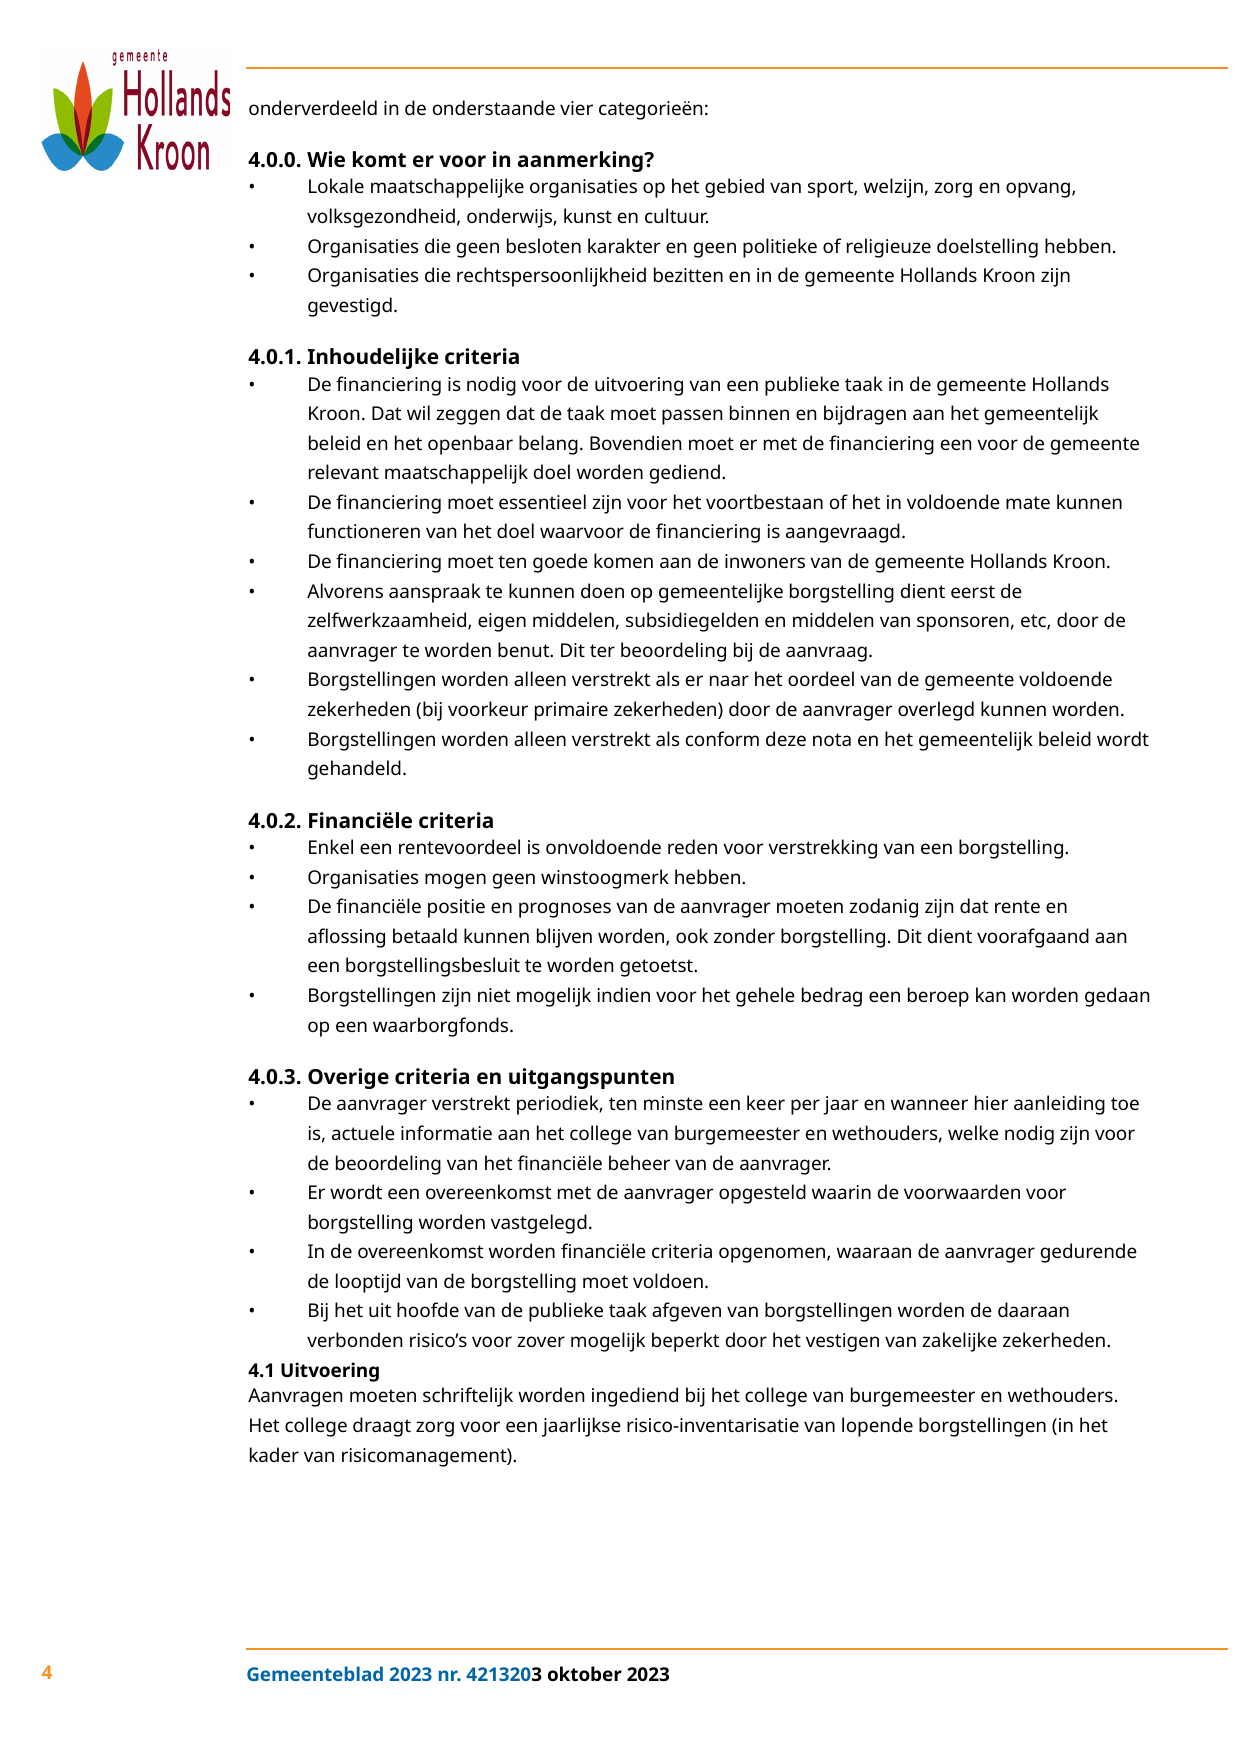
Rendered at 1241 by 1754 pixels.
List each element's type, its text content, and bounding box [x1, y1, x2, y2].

text Aanvragen moeten schriftelijk worden ingediend bij het college van burgemeester en wethouders. [248, 1383, 1152, 1408]
text 4.0.2. Financiële criteria [248, 806, 1152, 834]
list In de overeenkomst worden financiële criteria opgenomen, waaraan de aanvrager gedurende de looptijd van de borgstelling moet voldoen. [248, 1238, 1152, 1294]
list Organisaties die rechtspersoonlijkheid bezitten en in de gemeente Hollands Kroon zijn gevestigd. [248, 262, 1152, 318]
list Borgstellingen worden alleen verstrekt als er naar het oordeel van de gemeente voldoende zekerheden (bij voorkeur primaire zekerheden) door de aanvrager overlegd kunnen worden. [248, 667, 1152, 722]
list Alvorens aanspraak te kunnen doen op gemeentelijke borgstelling dient eerst de zelfwerkzaamheid, eigen middelen, subsidiegelden en middelen van sponsoren, etc, door de aanvrager te worden benut. Dit ter beoordeling bij de aanvraag. [248, 578, 1152, 663]
list Borgstellingen worden alleen verstrekt als conform deze nota en het gemeentelijk beleid wordt gehandeld. [248, 726, 1152, 781]
list De financiering moet ten goede komen aan de inwoners van de gemeente Hollands Kroon. [248, 548, 1152, 574]
text 4.0.3. Overige criteria en uitgangspunten [248, 1062, 1152, 1091]
list De financiering moet essentieel zijn voor het voortbestaan of het in voldoende mate kunnen functioneren van het doel waarvoor de financiering is aangevraagd. [248, 489, 1152, 544]
list De financiering is nodig voor de uitvoering van een publieke taak in de gemeente Hollands Kroon. Dat wil zeggen dat de taak moet passen binnen en bijdragen aan het gemeentelijk beleid en het openbaar belang. Bovendien moet er met de financiering een voor de gemeente relevant maatschappelijk doel worden gediend. [248, 371, 1152, 485]
text 4.0.0. Wie komt er voor in aanmerking? [248, 145, 1152, 174]
list De aanvrager verstrekt periodiek, ten minste een keer per jaar en wanneer hier aanleiding toe is, actuele informatie aan het college van burgemeester en wethouders, welke nodig zijn voor de beoordeling van het financiële beheer van de aanvrager. [248, 1091, 1152, 1176]
list Enkel een rentevoordeel is onvoldoende reden voor verstrekking van een borgstelling. [248, 834, 1152, 860]
text 4.0.1. Inhoudelijke criteria [248, 342, 1152, 371]
list Organisaties die geen besloten karakter en geen politieke of religieuze doelstelling hebben. [248, 233, 1152, 258]
list Organisaties mogen geen winstoogmerk hebben. [248, 864, 1152, 889]
list Borgstellingen zijn niet mogelijk indien voor het gehele bedrag een beroep kan worden gedaan op een waarborgfonds. [248, 982, 1152, 1037]
list Er wordt een overeenkomst met de aanvrager opgesteld waarin de voorwaarden voor borgstelling worden vastgelegd. [248, 1179, 1152, 1235]
list De financiële positie en prognoses van de aanvrager moeten zodanig zijn dat rente en aflossing betaald kunnen blijven worden, ook zonder borgstelling. Dit dient voorafgaand aan een borgstellingsbesluit te worden getoetst. [248, 893, 1152, 978]
list Bij het uit hoofde van de publieke taak afgeven van borgstellingen worden de daaraan verbonden risico’s voor zover mogelijk beperkt door het vestigen van zakelijke zekerheden. [248, 1298, 1152, 1353]
list Lokale maatschappelijke organisaties op het gebied van sport, welzijn, zorg en opvang, volksgezondheid, onderwijs, kunst en cultuur. [248, 174, 1152, 229]
text 4.1 Uitvoering [248, 1357, 1152, 1383]
text Het college draagt zorg voor een jaarlijkse risico-inventarisatie van lopende borgstellingen (in het kader van risicomanagement). [248, 1412, 1152, 1467]
picture [41, 47, 231, 172]
text onderverdeeld in de onderstaande vier categorieën: [248, 95, 1152, 121]
